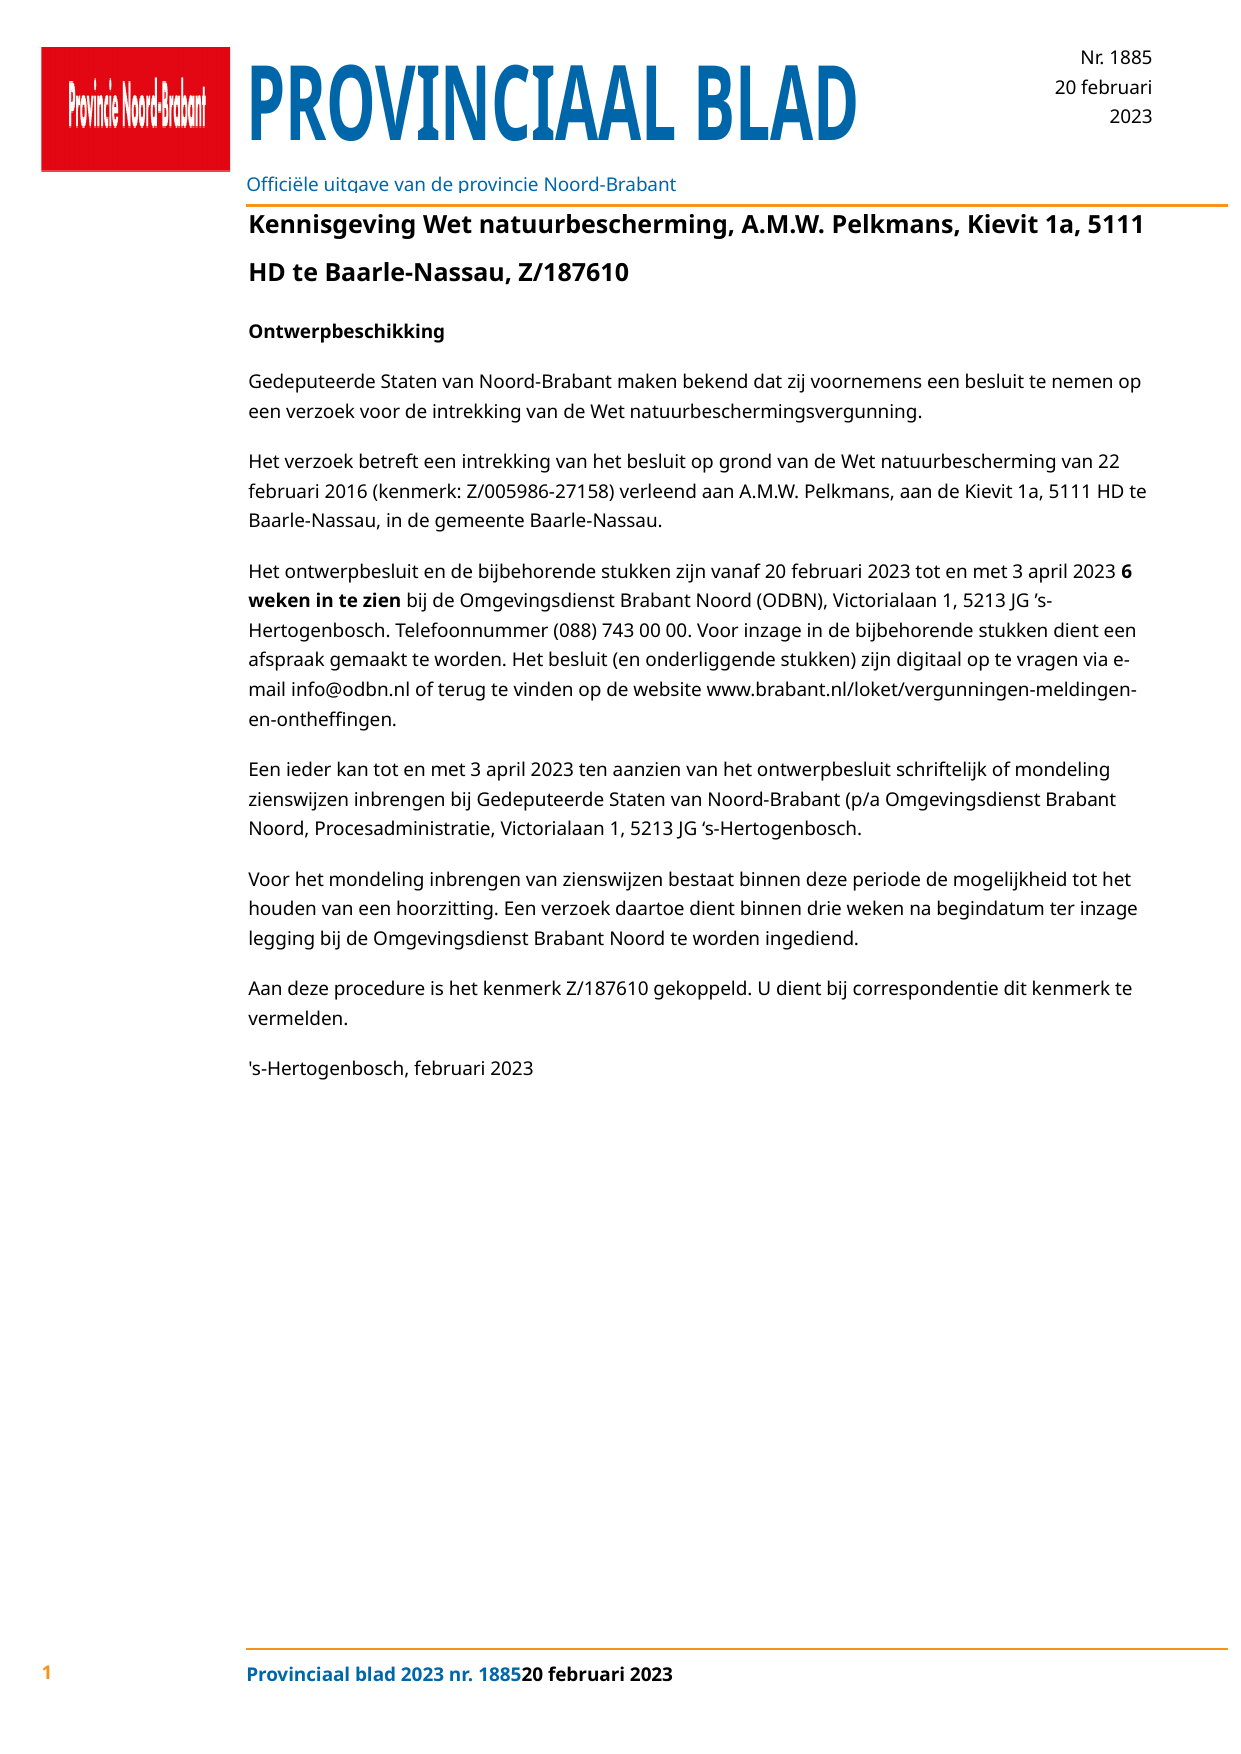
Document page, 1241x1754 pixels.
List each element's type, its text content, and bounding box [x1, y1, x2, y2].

picture [41, 47, 231, 172]
text 's-Hertogenbosch, februari 2023 [248, 1055, 1152, 1081]
text Voor het mondeling inbrengen van zienswijzen bestaat binnen deze periode de mogelijkheid tot het houden van een hoorzitting. Een verzoek daartoe dient binnen drie weken na begindatum ter inzage legging bij de Omgevingsdienst Brabant Noord te worden ingediend. [248, 866, 1152, 951]
text Het ontwerpbesluit en de bijbehorende stukken zijn vanaf 20 februari 2023 tot en met 3 april 2023 6 weken in te zien bij de Omgevingsdienst Brabant Noord (ODBN), Victorialaan 1, 5213 JG ’s-Hertogenbosch. Telefoonnummer (088) 743 00 00. Voor inzage in de bijbehorende stukken dient een afspraak gemaakt te worden. Het besluit (en onderliggende stukken) zijn digitaal op te vragen via e-mail info@odbn.nl of terug te vinden op de website www.brabant.nl/loket/vergunningen-meldingen-en-ontheffingen. [248, 558, 1152, 732]
text Een ieder kan tot en met 3 april 2023 ten aanzien van het ontwerpbesluit schriftelijk of mondeling zienswijzen inbrengen bij Gedeputeerde Staten van Noord-Brabant (p/a Omgevingsdienst Brabant Noord, Procesadministratie, Victorialaan 1, 5213 JG ‘s-Hertogenbosch. [248, 756, 1152, 841]
text Aan deze procedure is het kenmerk Z/187610 gekoppeld. U dient bij correspondentie dit kenmerk te vermelden. [248, 975, 1152, 1031]
text Ontwerpbeschikking [248, 318, 1152, 344]
text Kennisgeving Wet natuurbescherming, A.M.W. Pelkmans, Kievit 1a, 5111 HD te Baarle-Nassau, Z/187610 [248, 207, 1152, 288]
text Het verzoek betreft een intrekking van het besluit op grond van de Wet natuurbescherming van 22 februari 2016 (kenmerk: Z/005986-27158) verleend aan A.M.W. Pelkmans, aan de Kievit 1a, 5111 HD te Baarle-Nassau, in de gemeente Baarle-Nassau. [248, 448, 1152, 533]
text Gedeputeerde Staten van Noord-Brabant maken bekend dat zij voornemens een besluit te nemen op een verzoek voor de intrekking van de Wet natuurbeschermingsvergunning. [248, 368, 1152, 424]
